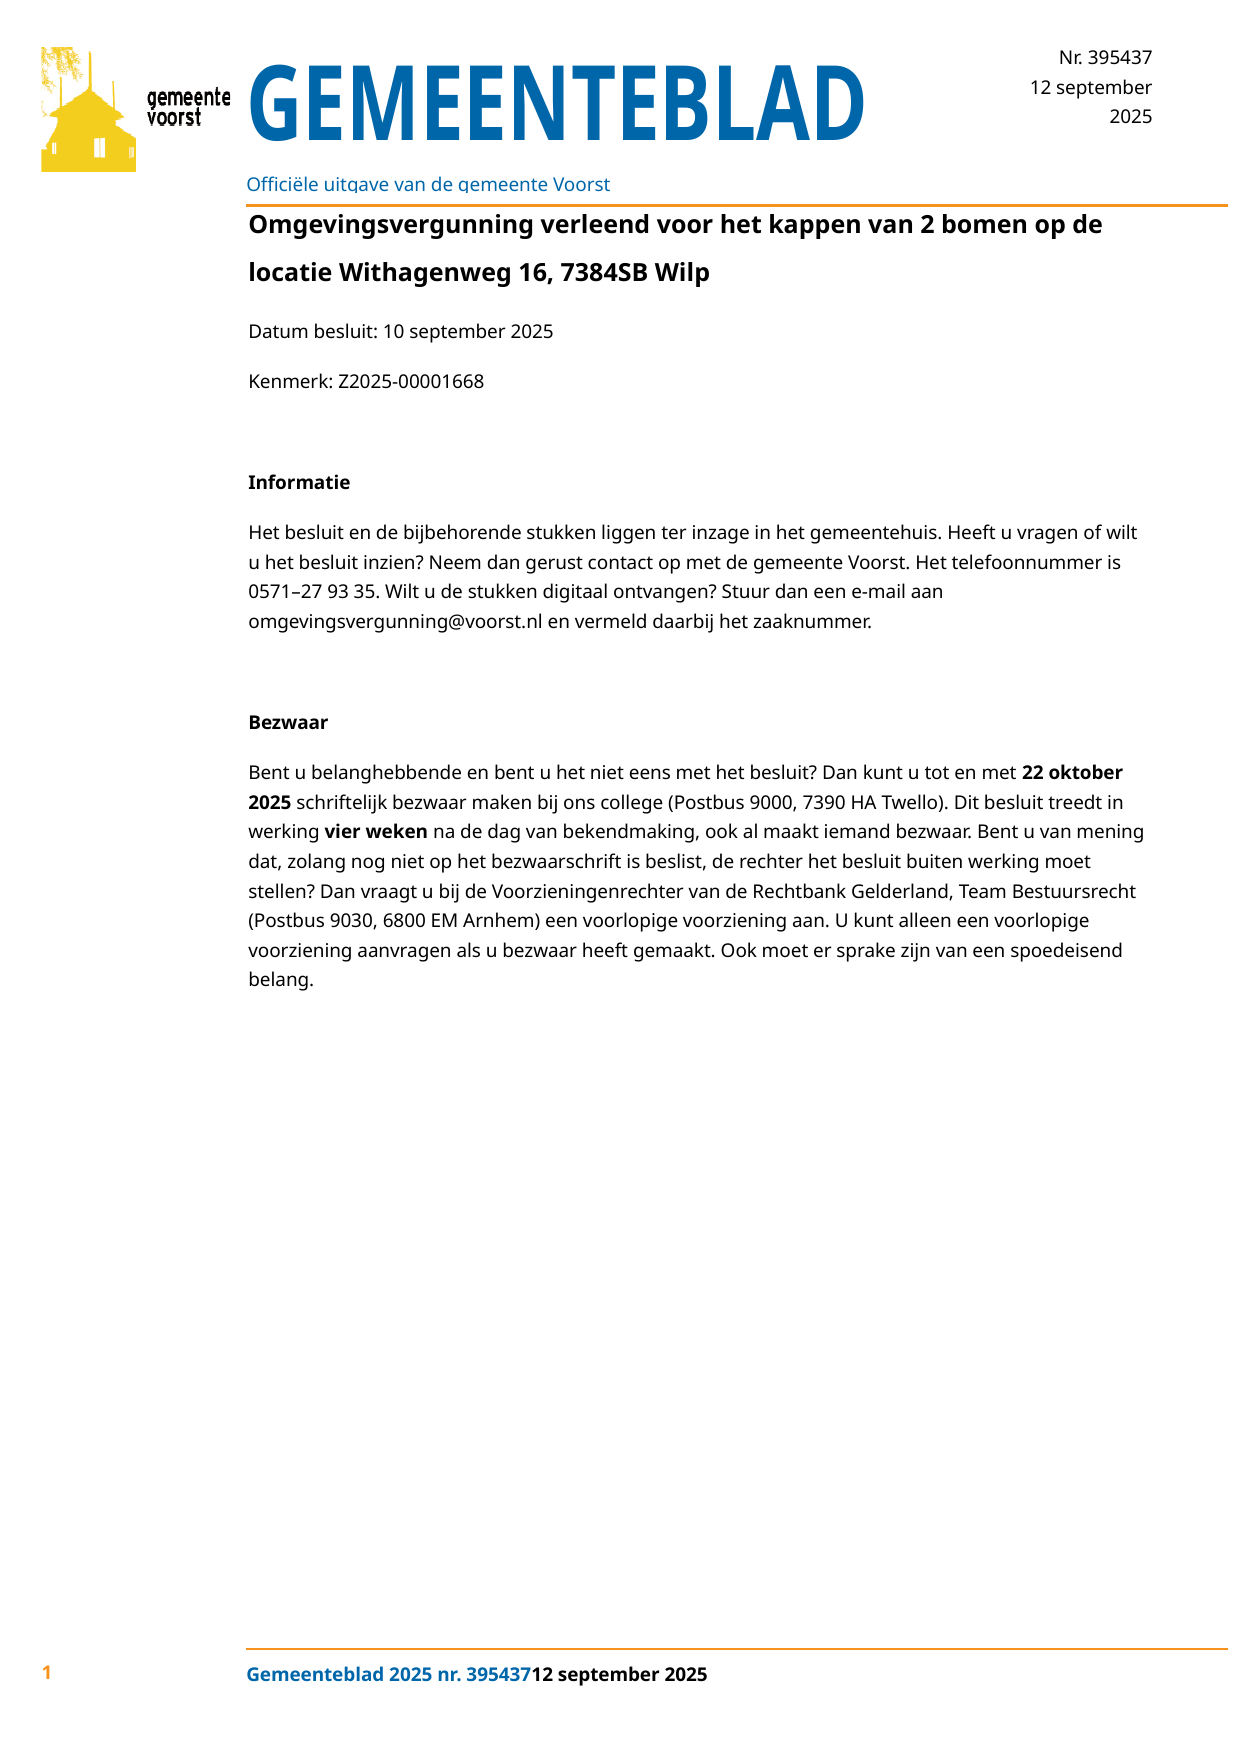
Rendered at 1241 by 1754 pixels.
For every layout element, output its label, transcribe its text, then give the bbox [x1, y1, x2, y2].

text Bent u belanghebbende en bent u het niet eens met het besluit? Dan kunt u tot en met 22 oktober 2025 schriftelijk bezwaar maken bij ons college (Postbus 9000, 7390 HA Twello). Dit besluit treedt in werking vier weken na de dag van bekendmaking, ook al maakt iemand bezwaar. Bent u van mening dat, zolang nog niet op het bezwaarschrift is beslist, de rechter het besluit buiten werking moet stellen? Dan vraagt u bij de Voorzieningenrechter van de Rechtbank Gelderland, Team Bestuursrecht (Postbus 9030, 6800 EM Arnhem) een voorlopige voorziening aan. U kunt alleen een voorlopige voorziening aanvragen als u bezwaar heeft gemaakt. Ook moet er sprake zijn van een spoedeisend belang. [248, 759, 1152, 992]
text Bezwaar [248, 709, 1152, 735]
text Het besluit en de bijbehorende stukken liggen ter inzage in het gemeentehuis. Heeft u vragen of wilt u het besluit inzien? Neem dan gerust contact op met de gemeente Voorst. Het telefoonnummer is 0571–27 93 35. Wilt u de stukken digitaal ontvangen? Stuur dan een e-mail aan omgevingsvergunning@voorst.nl en vermeld daarbij het zaaknummer. [248, 519, 1152, 634]
text Datum besluit: 10 september 2025 [248, 318, 1152, 344]
text Kenmerk: Z2025-00001668 [248, 368, 1152, 394]
text Omgevingsvergunning verleend voor het kappen van 2 bomen op de locatie Withagenweg 16, 7384SB Wilp [248, 207, 1152, 288]
picture [41, 47, 231, 172]
text Informatie [248, 469, 1152, 495]
